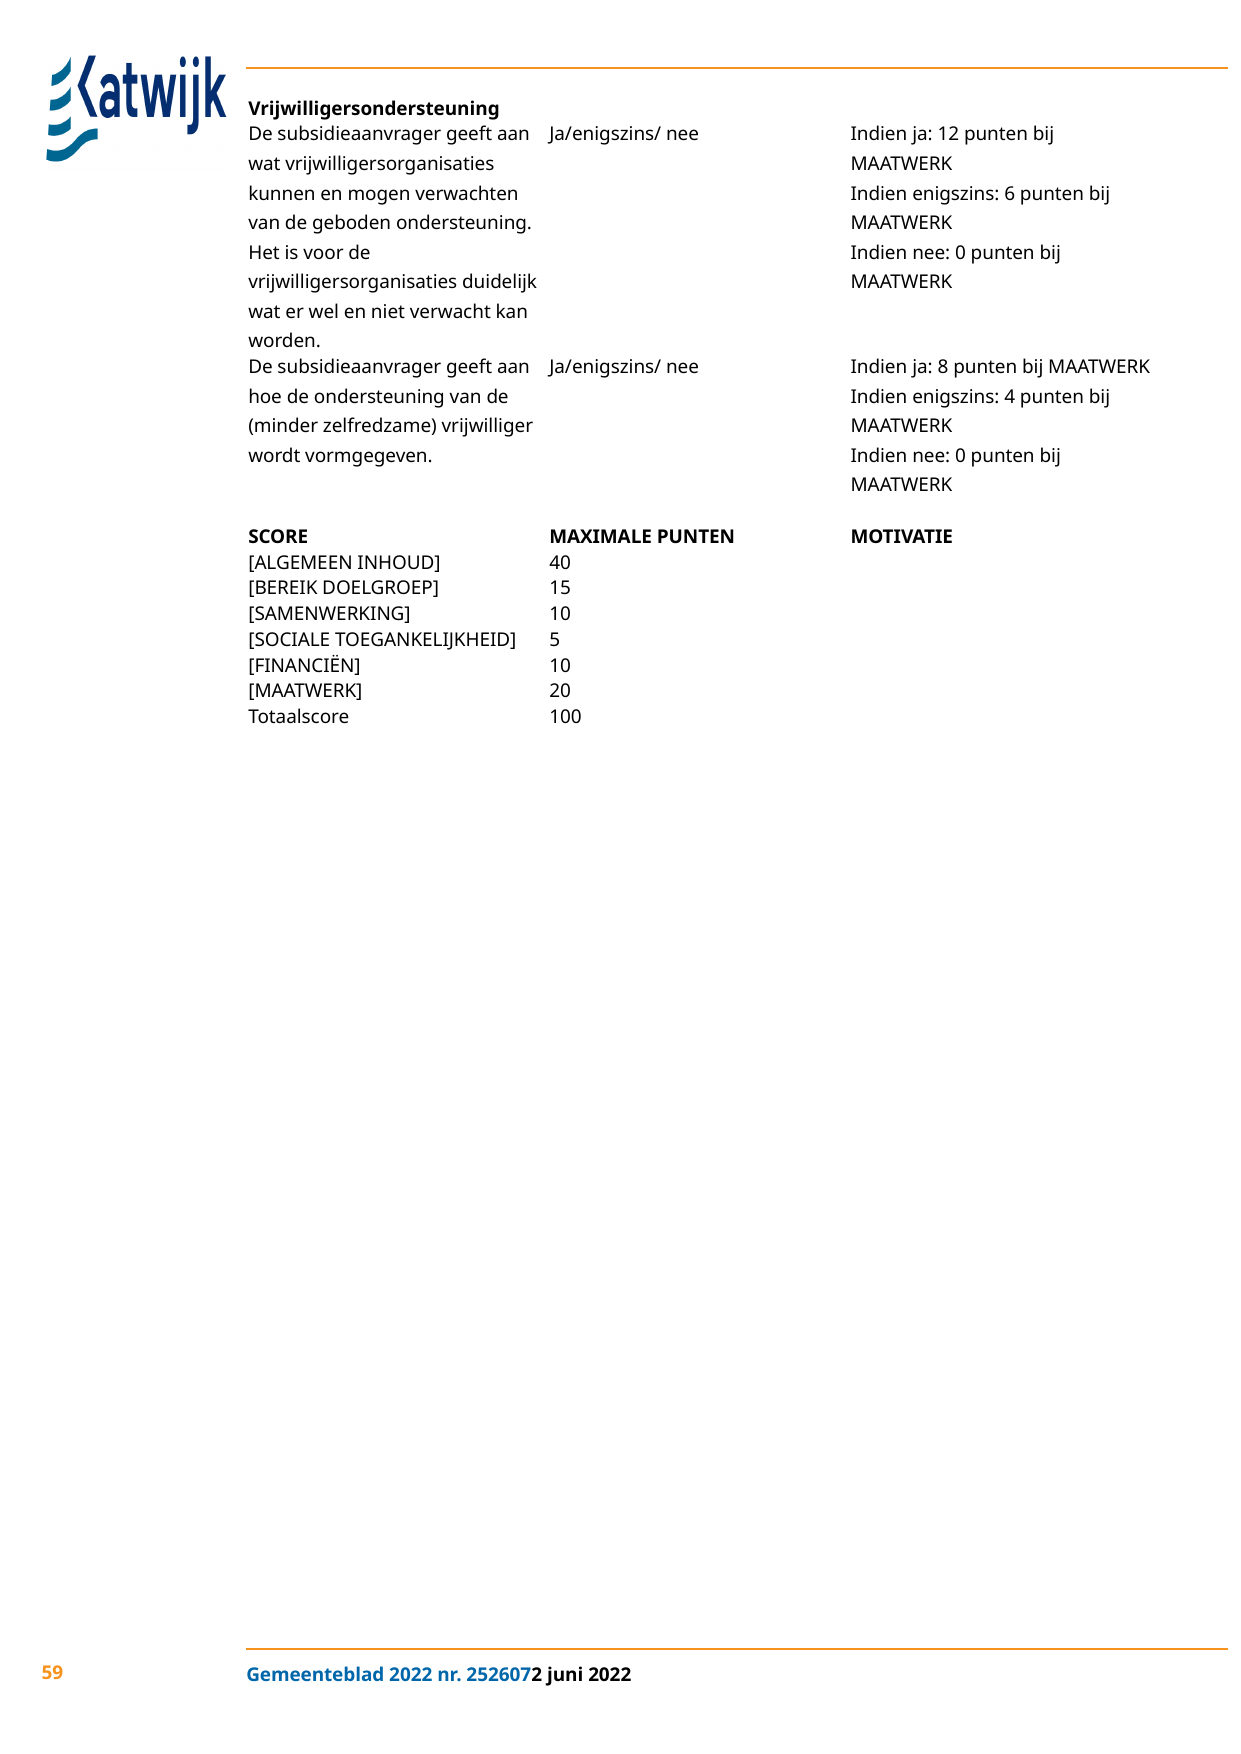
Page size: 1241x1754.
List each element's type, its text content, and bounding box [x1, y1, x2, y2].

table_cell [850, 678, 1152, 703]
table_cell 10 [549, 652, 850, 677]
table_cell MOTIVATIE [850, 523, 1152, 549]
table_cell De subsidieaanvrager geeft aan wat vrijwilligersorganisaties kunnen en mogen verwachten van de geboden ondersteuning. Het is voor de vrijwilligersorganisaties duidelijk wat er wel en niet verwacht kan worden. [248, 121, 549, 353]
table_cell [850, 600, 1152, 626]
table_cell 100 [549, 703, 850, 729]
table_cell MAXIMALE PUNTEN [549, 523, 850, 549]
table_cell [850, 549, 1152, 574]
table_cell 10 [549, 600, 850, 626]
table_cell [248, 498, 1152, 523]
picture [41, 47, 231, 172]
table_cell [850, 95, 1152, 121]
table_cell [850, 575, 1152, 600]
table_cell [SOCIALE TOEGANKELIJKHEID] [248, 626, 549, 652]
table_cell 20 [549, 678, 850, 703]
table_cell [FINANCIËN] [248, 652, 549, 677]
table_cell 15 [549, 575, 850, 600]
table_cell [850, 703, 1152, 729]
table_cell Vrijwilligersondersteuning [248, 95, 549, 121]
table_cell [850, 626, 1152, 652]
table_cell [850, 652, 1152, 677]
table_cell [MAATWERK] [248, 678, 549, 703]
table_cell Totaalscore [248, 703, 549, 729]
table_cell [BEREIK DOELGROEP] [248, 575, 549, 600]
table_cell [SAMENWERKING] [248, 600, 549, 626]
table_cell De subsidieaanvrager geeft aan hoe de ondersteuning van de (minder zelfredzame) vrijwilliger wordt vormgegeven. [248, 353, 549, 497]
table_cell Ja/enigszins/ nee [549, 353, 850, 497]
table_cell SCORE [248, 523, 549, 549]
table_cell Ja/enigszins/ nee [549, 121, 850, 353]
table_cell [549, 95, 850, 121]
table_cell Indien ja: 12 punten bij MAATWERK Indien enigszins: 6 punten bij MAATWERK Indien nee: 0 punten bij MAATWERK [850, 121, 1152, 353]
table_cell 5 [549, 626, 850, 652]
table_cell Indien ja: 8 punten bij MAATWERK Indien enigszins: 4 punten bij MAATWERK Indien nee: 0 punten bij MAATWERK [850, 353, 1152, 497]
table_cell 40 [549, 549, 850, 574]
table_cell [ALGEMEEN INHOUD] [248, 549, 549, 574]
